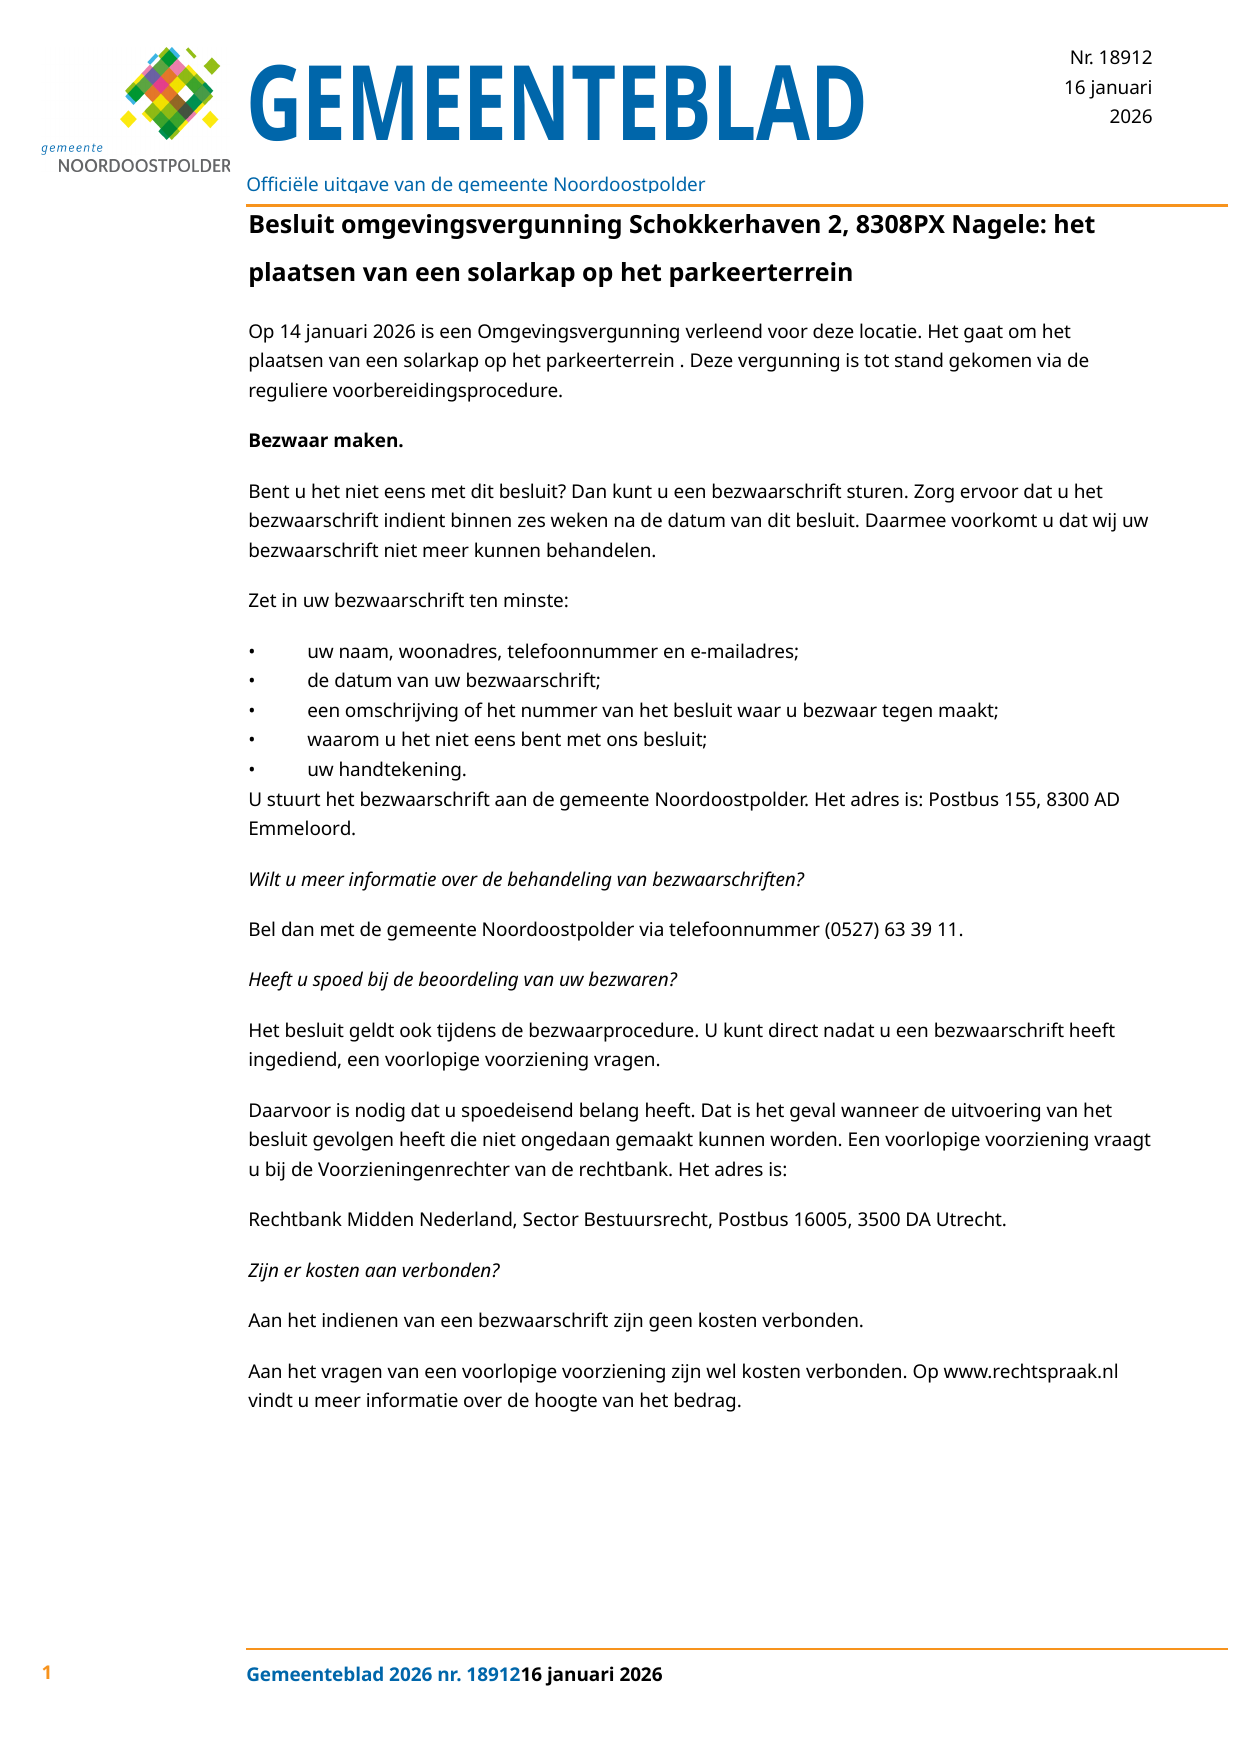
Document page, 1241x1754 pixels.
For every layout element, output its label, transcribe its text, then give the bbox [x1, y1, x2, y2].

list de datum van uw bezwaarschrift; [248, 667, 1152, 693]
text Aan het vragen van een voorlopige voorziening zijn wel kosten verbonden. Op www.rechtspraak.nl vindt u meer informatie over de hoogte van het bedrag. [248, 1358, 1152, 1413]
text Zijn er kosten aan verbonden? [248, 1257, 1152, 1283]
text Rechtbank Midden Nederland, Sector Bestuursrecht, Postbus 16005, 3500 DA Utrecht. [248, 1207, 1152, 1232]
text Het besluit geldt ook tijdens de bezwaarprocedure. U kunt direct nadat u een bezwaarschrift heeft ingediend, een voorlopige voorziening vragen. [248, 1017, 1152, 1072]
picture [41, 47, 231, 172]
text Bent u het niet eens met dit besluit? Dan kunt u een bezwaarschrift sturen. Zorg ervoor dat u het bezwaarschrift indient binnen zes weken na de datum van dit besluit. Daarmee voorkomt u dat wij uw bezwaarschrift niet meer kunnen behandelen. [248, 478, 1152, 563]
list een omschrijving of het nummer van het besluit waar u bezwaar tegen maakt; [248, 697, 1152, 723]
text Zet in uw bezwaarschrift ten minste: [248, 587, 1152, 613]
text Besluit omgevingsvergunning Schokkerhaven 2, 8308PX Nagele: het plaatsen van een solarkap op het parkeerterrein [248, 207, 1152, 288]
text Bezwaar maken. [248, 427, 1152, 453]
text Op 14 januari 2026 is een Omgevingsvergunning verleend voor deze locatie. Het gaat om het plaatsen van een solarkap op het parkeerterrein . Deze vergunning is tot stand gekomen via de reguliere voorbereidingsprocedure. [248, 318, 1152, 403]
list waarom u het niet eens bent met ons besluit; [248, 727, 1152, 752]
text Bel dan met de gemeente Noordoostpolder via telefoonnummer (0527) 63 39 11. [248, 916, 1152, 942]
text Heeft u spoed bij de beoordeling van uw bezwaren? [248, 967, 1152, 992]
text Wilt u meer informatie over de behandeling van bezwaarschriften? [248, 866, 1152, 892]
list uw handtekening. [248, 756, 1152, 782]
list uw naam, woonadres, telefoonnummer en e-mailadres; [248, 638, 1152, 664]
text U stuurt het bezwaarschrift aan de gemeente Noordoostpolder. Het adres is: Postbus 155, 8300 AD Emmeloord. [248, 786, 1152, 841]
text Daarvoor is nodig dat u spoedeisend belang heeft. Dat is het geval wanneer de uitvoering van het besluit gevolgen heeft die niet ongedaan gemaakt kunnen worden. Een voorlopige voorziening vraagt u bij de Voorzieningenrechter van de rechtbank. Het adres is: [248, 1097, 1152, 1182]
text Aan het indienen van een bezwaarschrift zijn geen kosten verbonden. [248, 1307, 1152, 1333]
